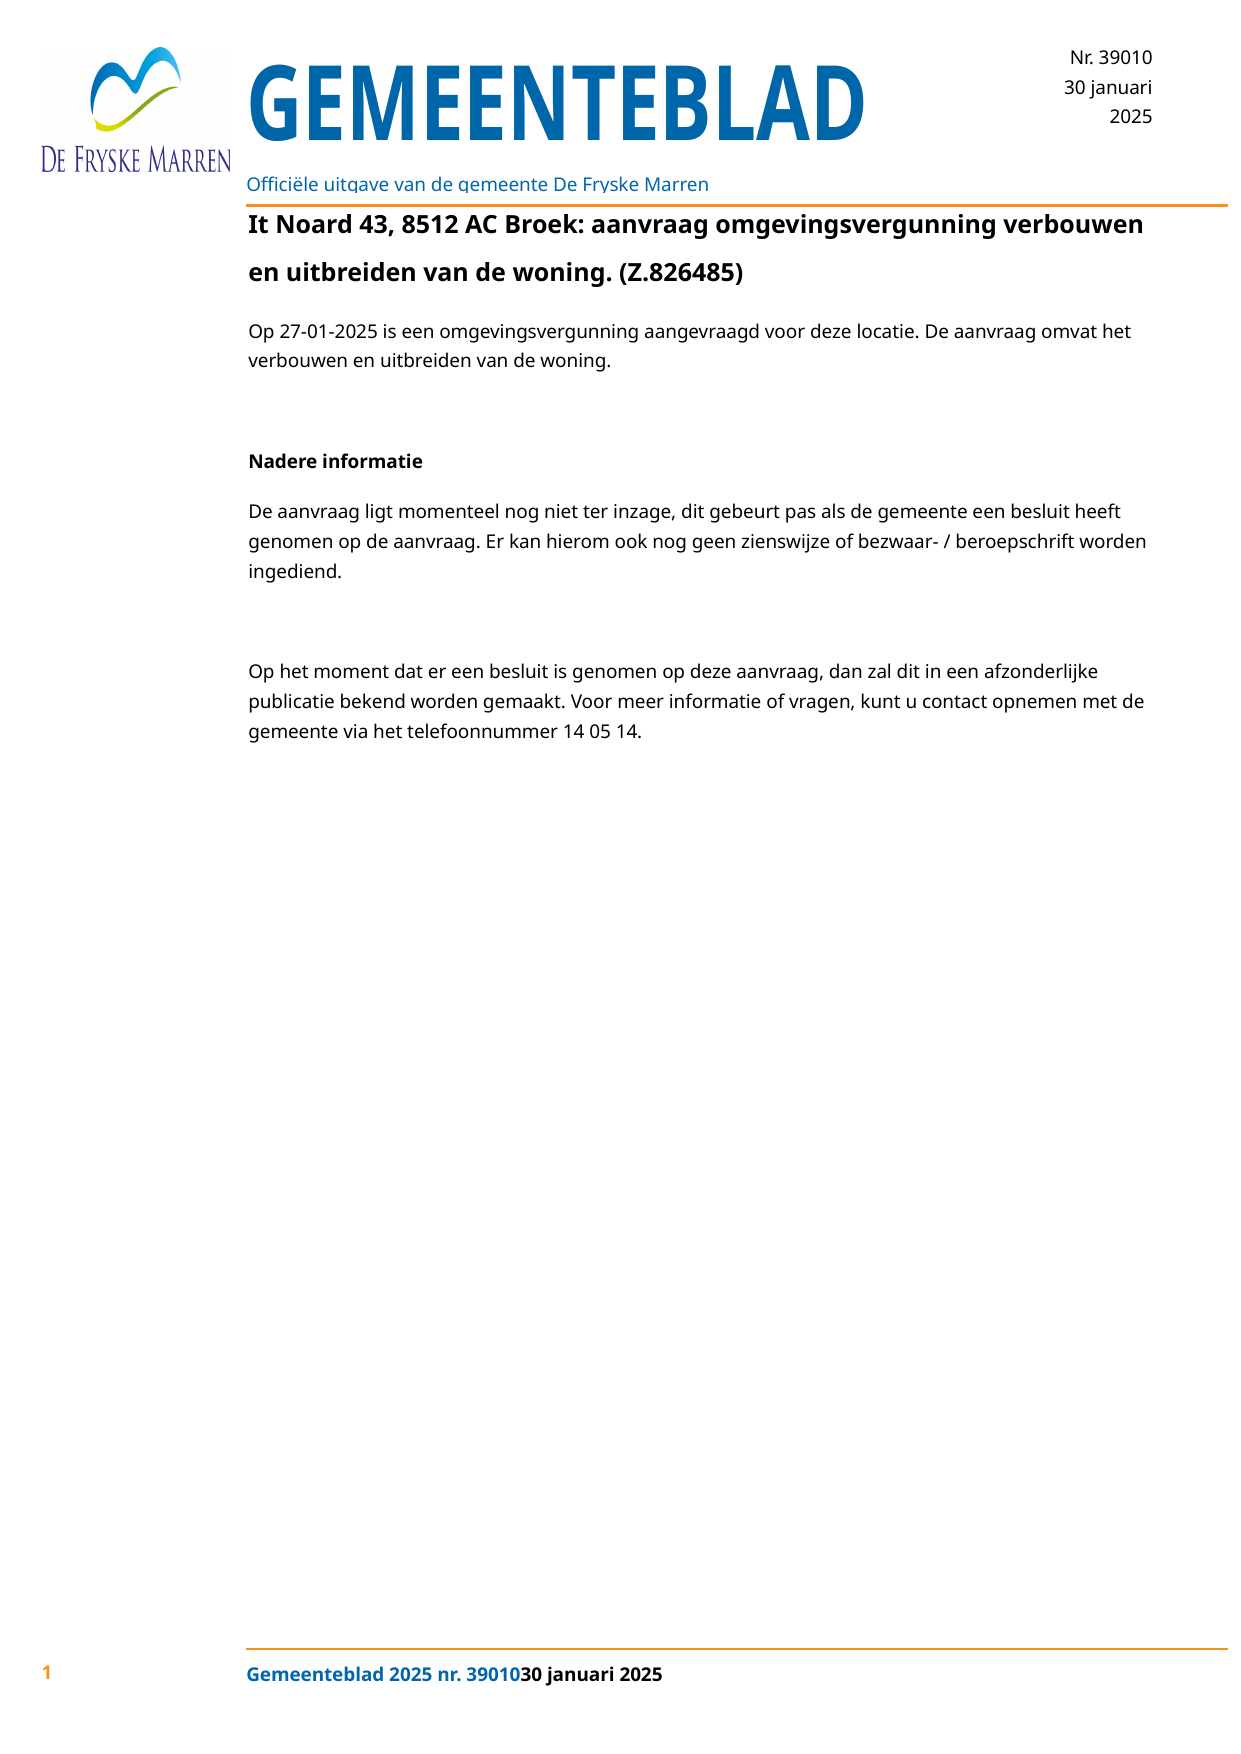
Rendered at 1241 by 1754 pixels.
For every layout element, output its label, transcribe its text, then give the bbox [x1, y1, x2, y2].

text Nadere informatie [248, 448, 1152, 474]
text De aanvraag ligt momenteel nog niet ter inzage, dit gebeurt pas als de gemeente een besluit heeft genomen op de aanvraag. Er kan hierom ook nog geen zienswijze of bezwaar- / beroepschrift worden ingediend. [248, 499, 1152, 584]
text Op het moment dat er een besluit is genomen op deze aanvraag, dan zal dit in een afzonderlijke publicatie bekend worden gemaakt. Voor meer informatie of vragen, kunt u contact opnemen met de gemeente via het telefoonnummer 14 05 14. [248, 659, 1152, 744]
text It Noard 43, 8512 AC Broek: aanvraag omgevingsvergunning verbouwen en uitbreiden van de woning. (Z.826485) [248, 207, 1152, 288]
text Op 27-01-2025 is een omgevingsvergunning aangevraagd voor deze locatie. De aanvraag omvat het verbouwen en uitbreiden van de woning. [248, 318, 1152, 373]
picture [41, 47, 231, 172]
